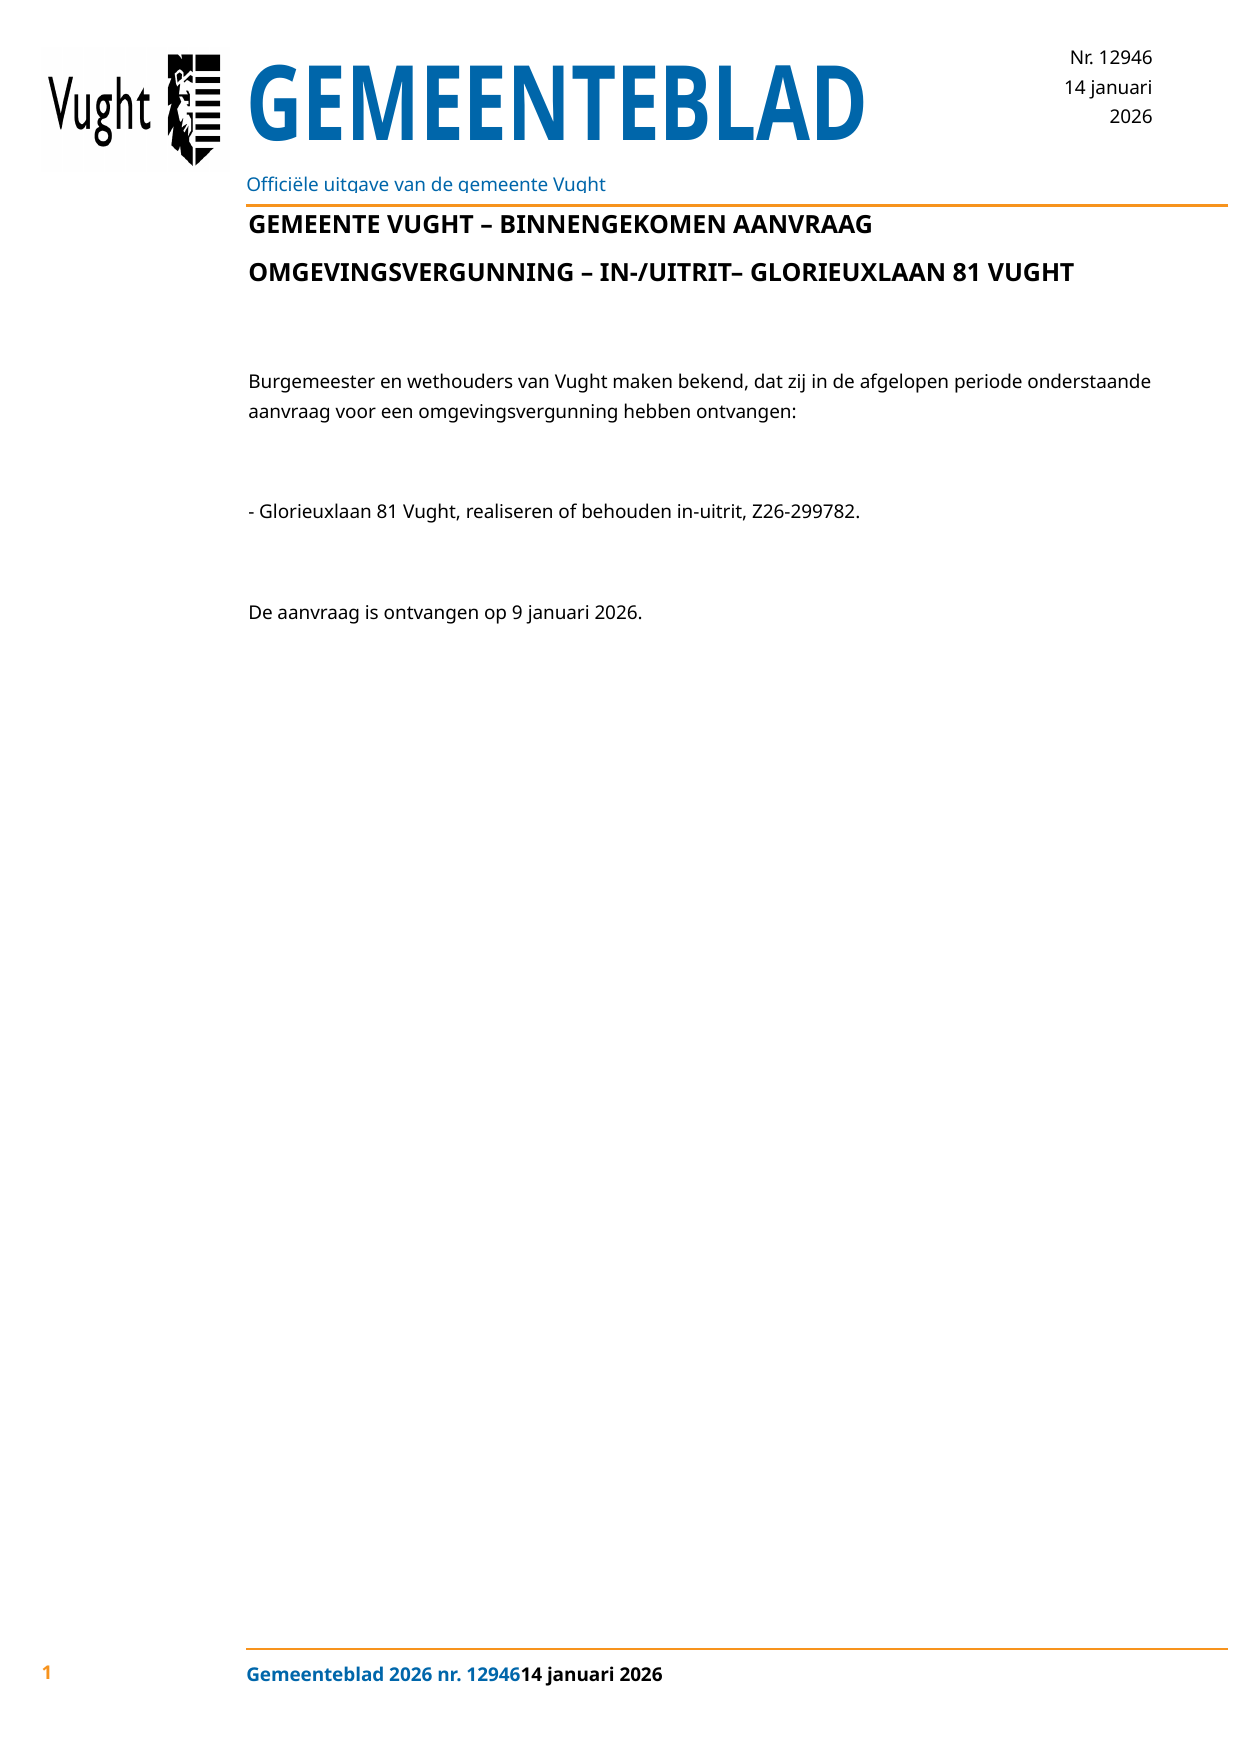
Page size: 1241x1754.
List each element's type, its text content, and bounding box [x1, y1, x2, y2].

text - Glorieuxlaan 81 Vught, realiseren of behouden in-uitrit, Z26-299782. [248, 499, 1152, 524]
picture [41, 47, 231, 172]
text Burgemeester en wethouders van Vught maken bekend, dat zij in de afgelopen periode onderstaande aanvraag voor een omgevingsvergunning hebben ontvangen: [248, 368, 1152, 424]
text GEMEENTE VUGHT – BINNENGEKOMEN AANVRAAG OMGEVINGSVERGUNNING – IN-/UITRIT– GLORIEUXLAAN 81 VUGHT [248, 207, 1152, 288]
text De aanvraag is ontvangen op 9 januari 2026. [248, 599, 1152, 625]
